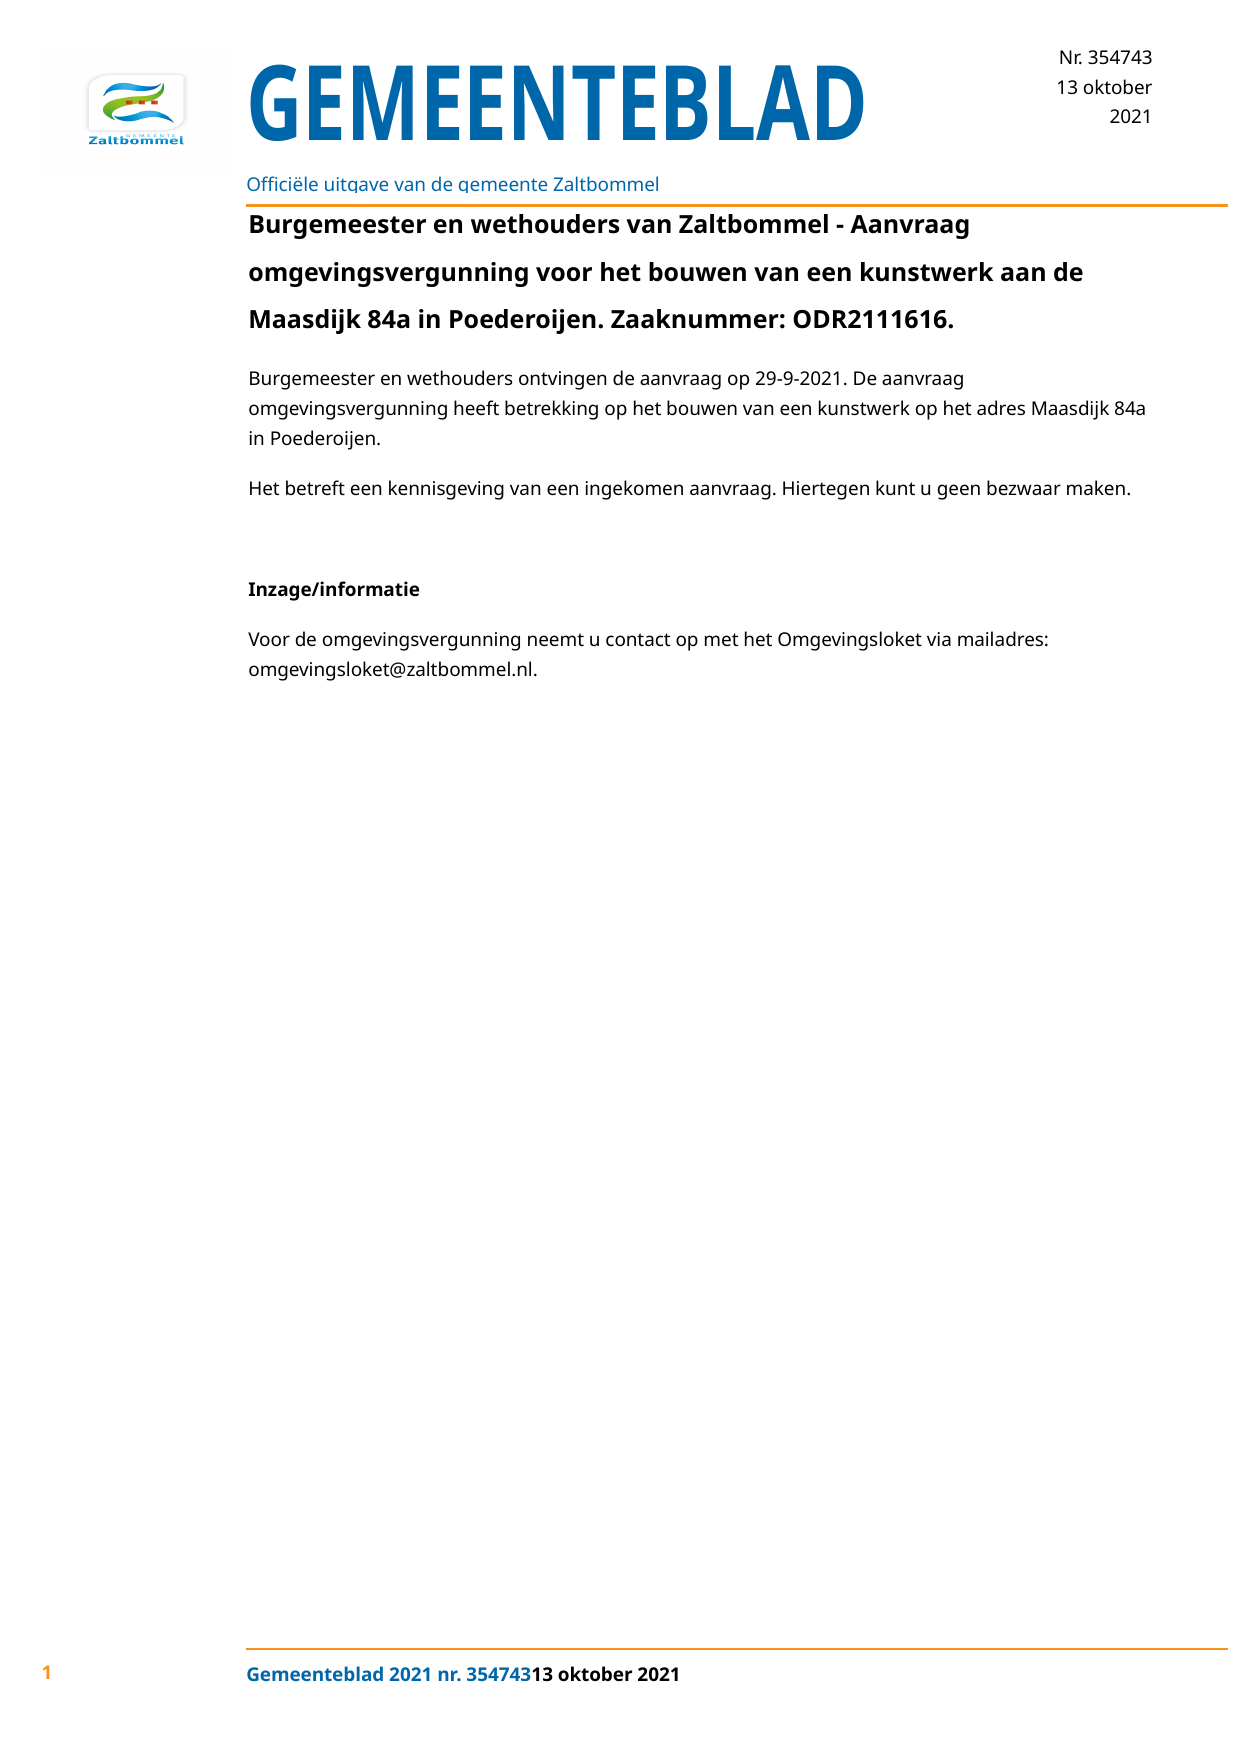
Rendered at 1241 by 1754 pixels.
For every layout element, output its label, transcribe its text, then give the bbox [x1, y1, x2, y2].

picture [41, 47, 231, 172]
text Burgemeester en wethouders van Zaltbommel - Aanvraag omgevingsvergunning voor het bouwen van een kunstwerk aan de Maasdijk 84a in Poederoijen. Zaaknummer: ODR2111616. [248, 207, 1152, 336]
text Burgemeester en wethouders ontvingen de aanvraag op 29-9-2021. De aanvraag omgevingsvergunning heeft betrekking op het bouwen van een kunstwerk op het adres Maasdijk 84a in Poederoijen. [248, 366, 1152, 450]
text Voor de omgevingsvergunning neemt u contact op met het Omgevingsloket via mailadres: omgevingsloket@zaltbommel.nl. [248, 626, 1152, 682]
text Inzage/informatie [248, 576, 1152, 602]
text Het betreft een kennisgeving van een ingekomen aanvraag. Hiertegen kunt u geen bezwaar maken. [248, 475, 1152, 501]
